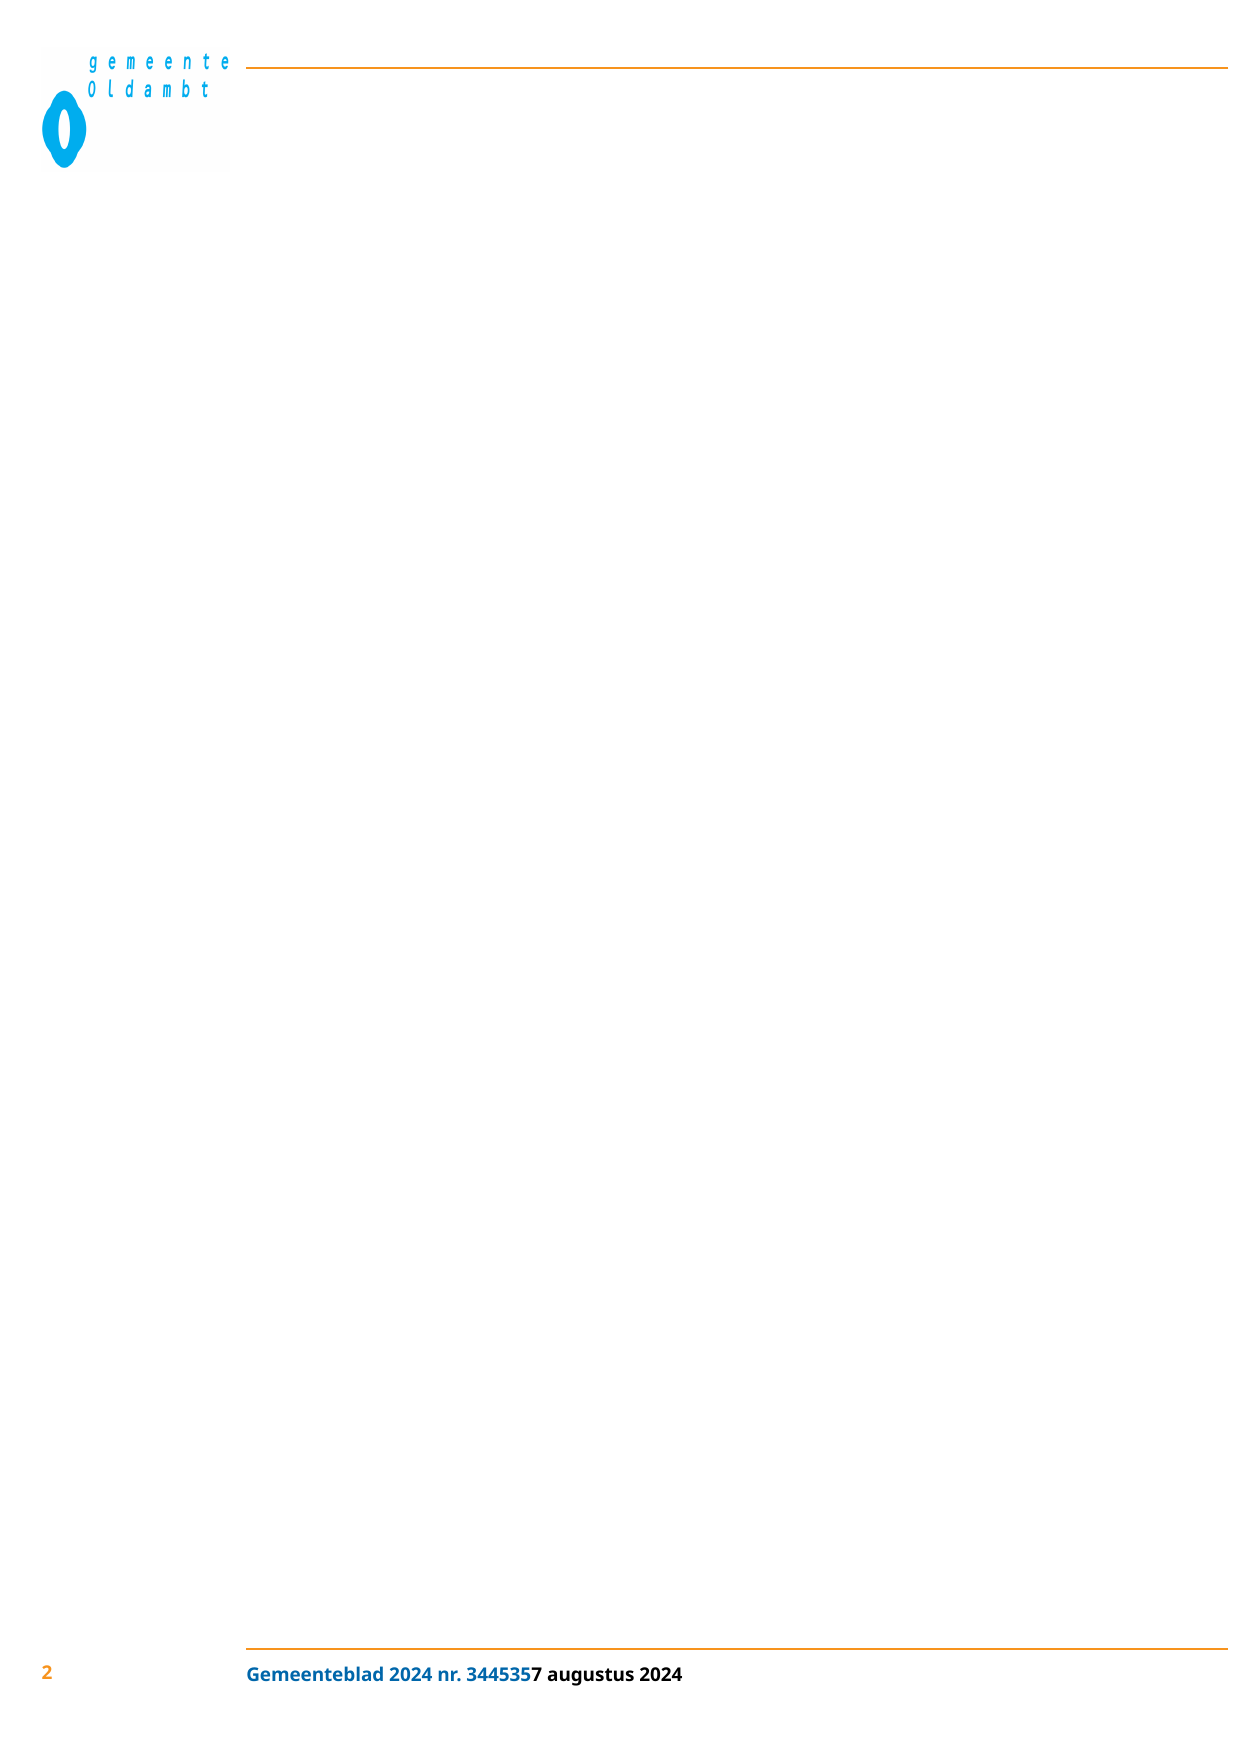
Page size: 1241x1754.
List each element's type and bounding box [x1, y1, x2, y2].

picture [41, 47, 231, 172]
